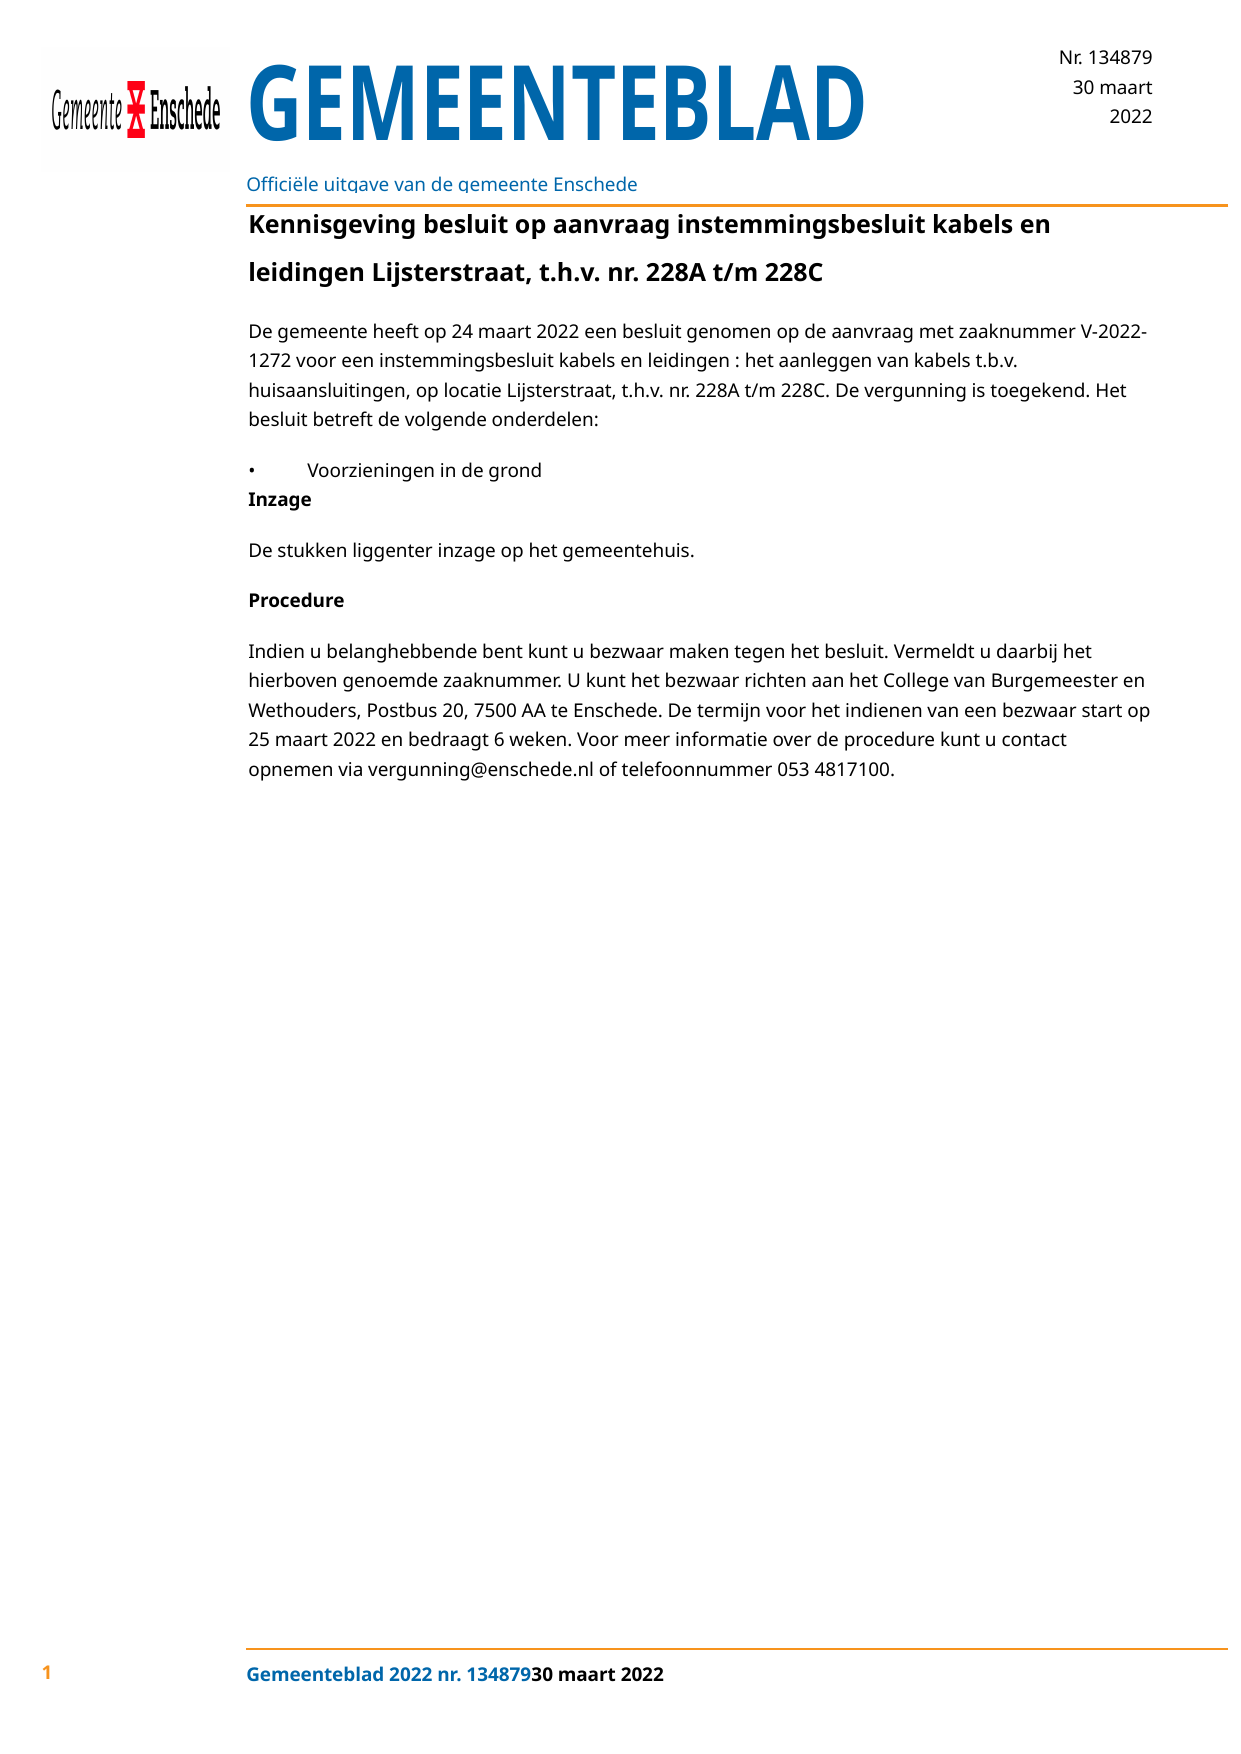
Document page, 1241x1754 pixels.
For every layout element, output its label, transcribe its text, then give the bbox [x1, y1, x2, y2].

text De gemeente heeft op 24 maart 2022 een besluit genomen op de aanvraag met zaaknummer V-2022-1272 voor een instemmingsbesluit kabels en leidingen : het aanleggen van kabels t.b.v. huisaansluitingen, op locatie Lijsterstraat, t.h.v. nr. 228A t/m 228C. De vergunning is toegekend. Het besluit betreft de volgende onderdelen: [248, 318, 1152, 432]
text De stukken liggenter inzage op het gemeentehuis. [248, 537, 1152, 563]
text Indien u belanghebbende bent kunt u bezwaar maken tegen het besluit. Vermeldt u daarbij het hierboven genoemde zaaknummer. U kunt het bezwaar richten aan het College van Burgemees­ter en Wethouders, Postbus 20, 7500 AA te Enschede. De termijn voor het indienen van een bezwaar start op 25 maart 2022 en bedraagt 6 weken. Voor meer informatie over de procedure kunt u contact opnemen via vergunning@enschede.nl of telefoonnummer 053 4817100. [248, 638, 1152, 782]
text Kennisgeving besluit op aanvraag instemmingsbesluit kabels en leidingen Lijsterstraat, t.h.v. nr. 228A t/m 228C [248, 207, 1152, 288]
picture [41, 47, 231, 172]
text Inzage [248, 487, 1152, 512]
list Voorzieningen in de grond [248, 457, 1152, 483]
text Procedure [248, 587, 1152, 613]
